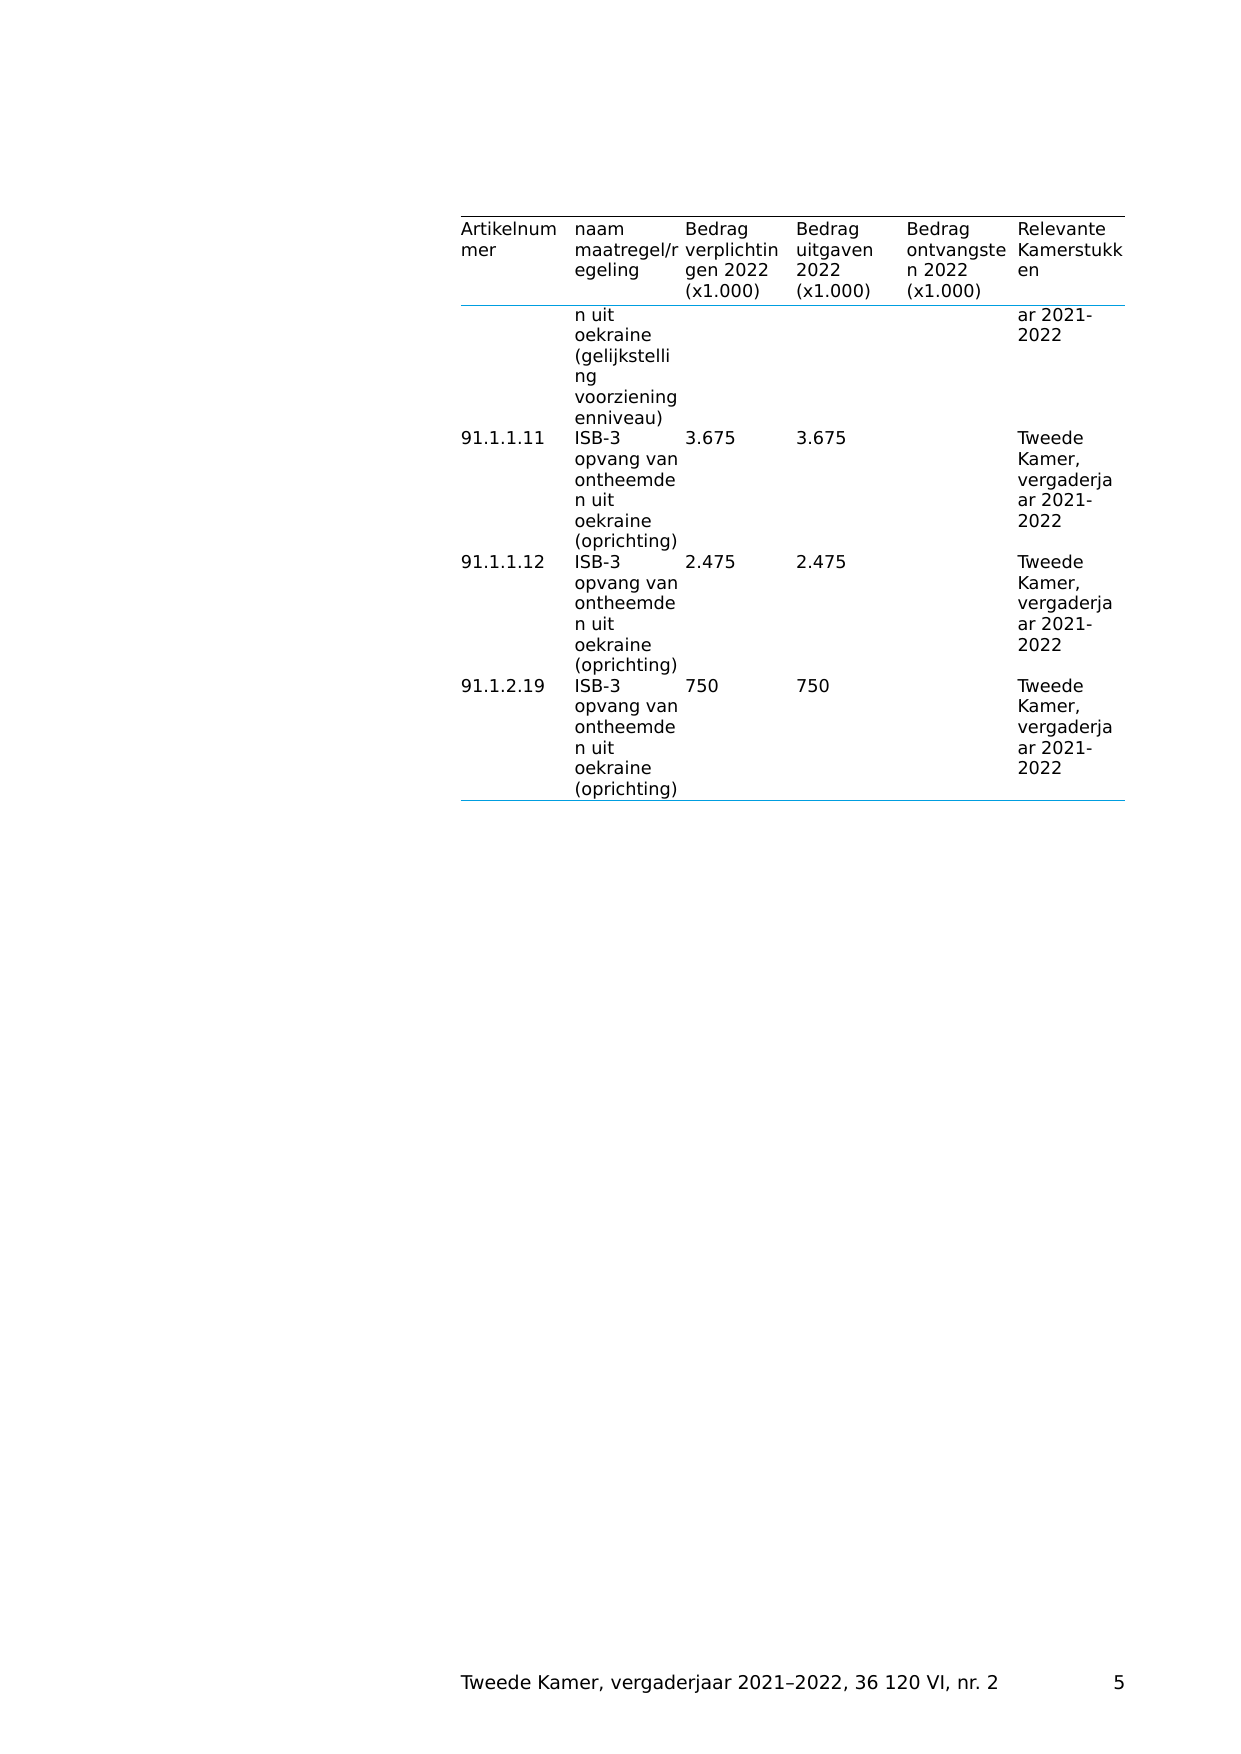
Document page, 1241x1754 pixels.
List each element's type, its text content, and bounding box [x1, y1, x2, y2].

table_cell naam maatregel/regeling [571, 217, 682, 304]
table_cell [793, 306, 903, 428]
table_cell ISB-3 opvang van ontheemden uit oekraine (oprichting) [571, 552, 682, 676]
table_cell ISB-3 opvang van ontheemden uit oekraine (oprichting) [571, 676, 682, 799]
table_cell 750 [682, 676, 793, 799]
table_cell Tweede Kamer, vergaderjaar 2021-2022 [1014, 428, 1125, 552]
table_cell Bedrag uitgaven 2022 (x1.000) [793, 217, 903, 304]
table_cell [461, 306, 571, 428]
table_cell Bedrag ontvangsten 2022 (x1.000) [904, 217, 1014, 304]
table_cell [904, 428, 1014, 552]
table_cell 91.1.1.11 [461, 428, 571, 552]
table_cell Bedrag verplichtingen 2022 (x1.000) [682, 217, 793, 304]
table_cell 2.475 [793, 552, 903, 676]
table_cell 3.675 [793, 428, 903, 552]
table_cell Artikelnummer [461, 217, 571, 304]
table_cell Tweede Kamer, vergaderjaar 2021-2022 [1014, 676, 1125, 799]
table_cell Relevante Kamerstukken [1014, 217, 1125, 304]
table_cell ISB-3 opvang van ontheemden uit oekraine (oprichting) [571, 428, 682, 552]
table_cell 91.1.2.19 [461, 676, 571, 799]
table_cell 750 [793, 676, 903, 799]
table_cell n uit oekraine (gelijkstelling voorzieningenniveau) [571, 306, 682, 428]
table_cell ar 2021-2022 [1014, 306, 1125, 428]
table_cell [904, 676, 1014, 799]
table_header Tabel 1 Coronamaatregelen en maatregelen per ISB [461, 191, 1125, 216]
table_cell [682, 306, 793, 428]
table_cell 3.675 [682, 428, 793, 552]
table_cell Tweede Kamer, vergaderjaar 2021-2022 [1014, 552, 1125, 676]
table_cell [904, 306, 1014, 428]
table_cell 2.475 [682, 552, 793, 676]
table_cell 91.1.1.12 [461, 552, 571, 676]
table_cell [904, 552, 1014, 676]
